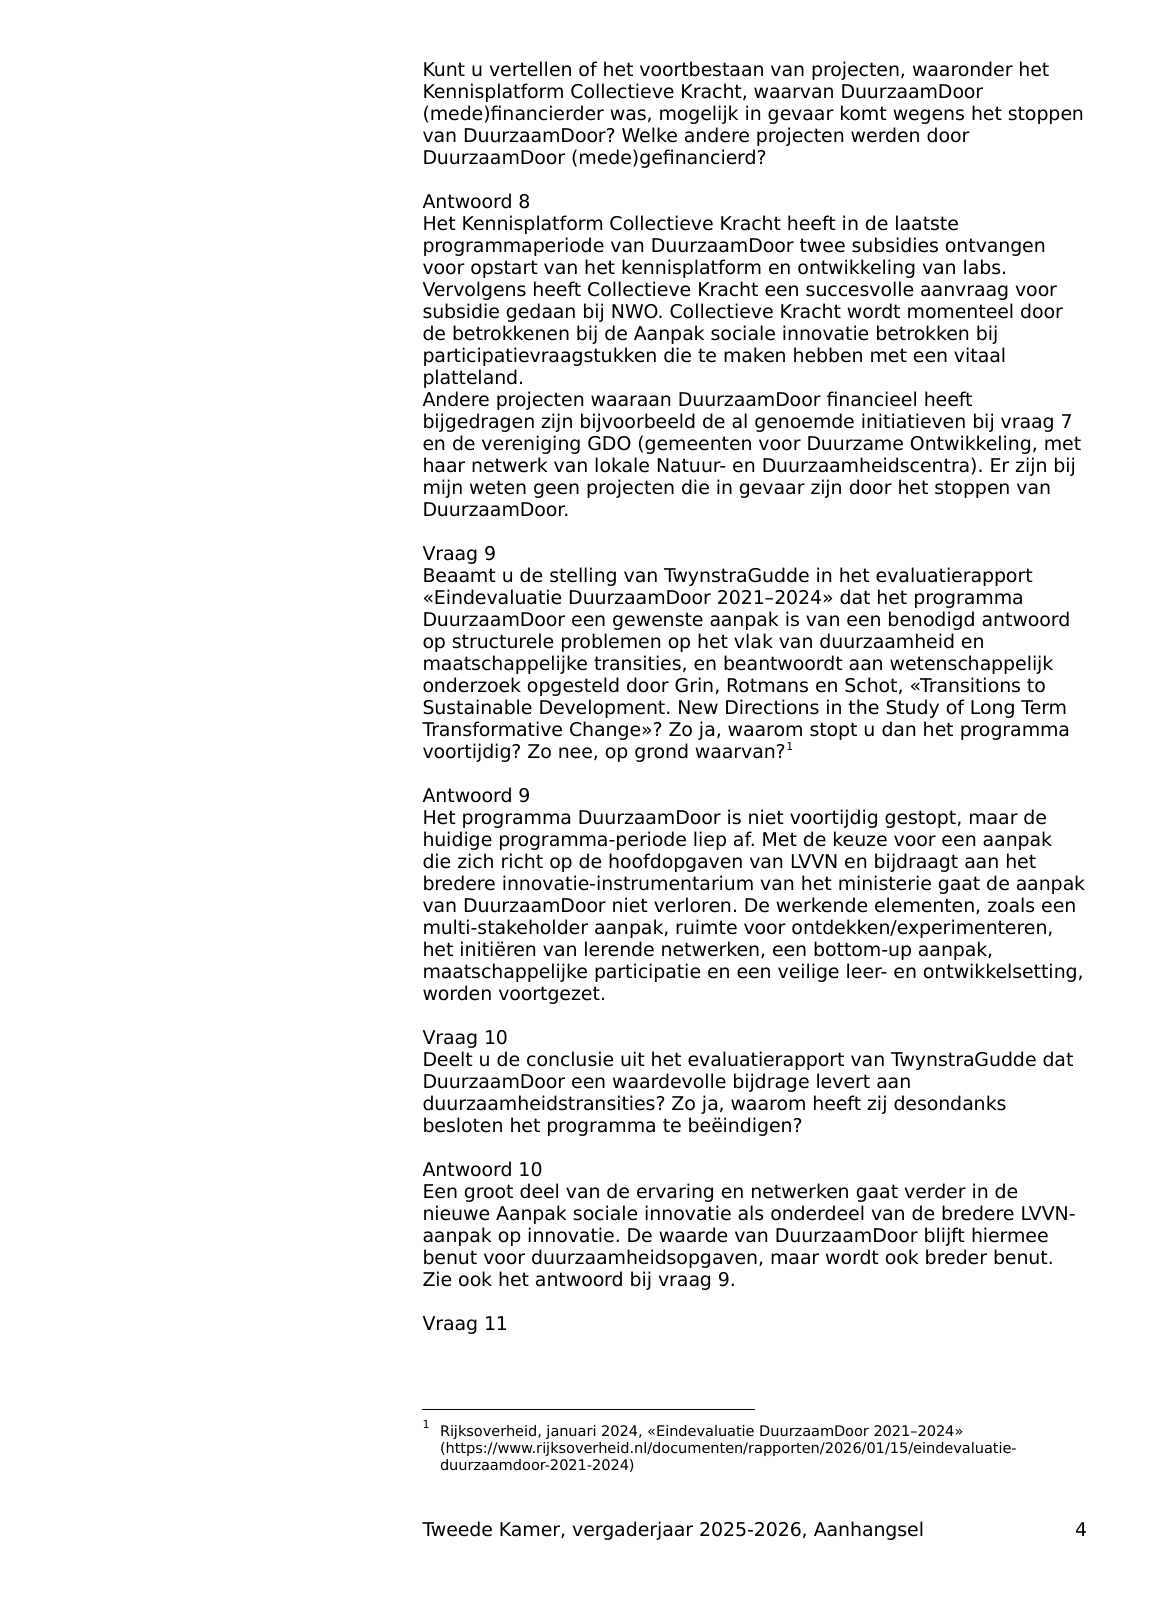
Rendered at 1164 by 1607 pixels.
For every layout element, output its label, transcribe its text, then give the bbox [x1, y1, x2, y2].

text Een groot deel van de ervaring en netwerken gaat verder in de nieuwe Aanpak sociale innovatie als onderdeel van de bredere LVVN-aanpak op innovatie. De waarde van DuurzaamDoor blijft hiermee benut voor duurzaamheidsopgaven, maar wordt ook breder benut. [422, 1181, 1087, 1269]
text Beaamt u de stelling van TwynstraGudde in het evaluatierapport «Eindevaluatie DuurzaamDoor 2021–2024» dat het programma DuurzaamDoor een gewenste aanpak is van een benodigd antwoord op structurele problemen op het vlak van duurzaamheid en maatschappelijke transities, en beantwoordt aan wetenschappelijk onderzoek opgesteld door Grin, Rotmans en Schot, «Transitions to Sustainable Development. New Directions in the Study of Long Term Transformative Change»? Zo ja, waarom stopt u dan het programma voortijdig? Zo nee, op grond waarvan? [422, 565, 1087, 763]
text Vraag 11 [422, 1313, 1087, 1335]
text Antwoord 10 [422, 1159, 1087, 1181]
text Vraag 9 [422, 543, 1087, 565]
text Deelt u de conclusie uit het evaluatierapport van TwynstraGudde dat DuurzaamDoor een waardevolle bijdrage levert aan duurzaamheidstransities? Zo ja, waarom heeft zij desondanks besloten het programma te beëindigen? [422, 1049, 1087, 1137]
text Vraag 10 [422, 1027, 1087, 1049]
text Zie ook het antwoord bij vraag 9. [422, 1269, 1087, 1291]
text Andere projecten waaraan DuurzaamDoor financieel heeft bijgedragen zijn bijvoorbeeld de al genoemde initiatieven bij vraag 7 en de vereniging GDO (gemeenten voor Duurzame Ontwikkeling, met haar netwerk van lokale Natuur- en Duurzaamheidscentra). Er zijn bij mijn weten geen projecten die in gevaar zijn door het stoppen van DuurzaamDoor. [422, 389, 1087, 521]
text Rijksoverheid, januari 2024, «Eindevaluatie DuurzaamDoor 2021–2024» (https://www.rijksoverheid.nl/documenten/rapporten/2026/01/15/eindevaluatie-duurzaamdoor-2021-2024) [422, 1418, 1087, 1474]
text Het programma DuurzaamDoor is niet voortijdig gestopt, maar de huidige programma-periode liep af. Met de keuze voor een aanpak die zich richt op de hoofdopgaven van LVVN en bijdraagt aan het bredere innovatie-instrumentarium van het ministerie gaat de aanpak van DuurzaamDoor niet verloren. De werkende elementen, zoals een multi-stakeholder aanpak, ruimte voor ontdekken/experimenteren, het initiëren van lerende netwerken, een bottom-up aanpak, maatschappelijke participatie en een veilige leer- en ontwikkelsetting, worden voortgezet. [422, 807, 1087, 1005]
text Antwoord 9 [422, 785, 1087, 807]
text Het Kennisplatform Collectieve Kracht heeft in de laatste programmaperiode van DuurzaamDoor twee subsidies ontvangen voor opstart van het kennisplatform en ontwikkeling van labs. Vervolgens heeft Collectieve Kracht een succesvolle aanvraag voor subsidie gedaan bij NWO. Collectieve Kracht wordt momenteel door de betrokkenen bij de Aanpak sociale innovatie betrokken bij participatievraagstukken die te maken hebben met een vitaal platteland. [422, 213, 1087, 389]
text Kunt u vertellen of het voortbestaan van projecten, waaronder het Kennisplatform Collectieve Kracht, waarvan DuurzaamDoor (mede)financierder was, mogelijk in gevaar komt wegens het stoppen van DuurzaamDoor? Welke andere projecten werden door DuurzaamDoor (mede)gefinancierd? [422, 59, 1087, 169]
text Antwoord 8 [422, 191, 1087, 213]
